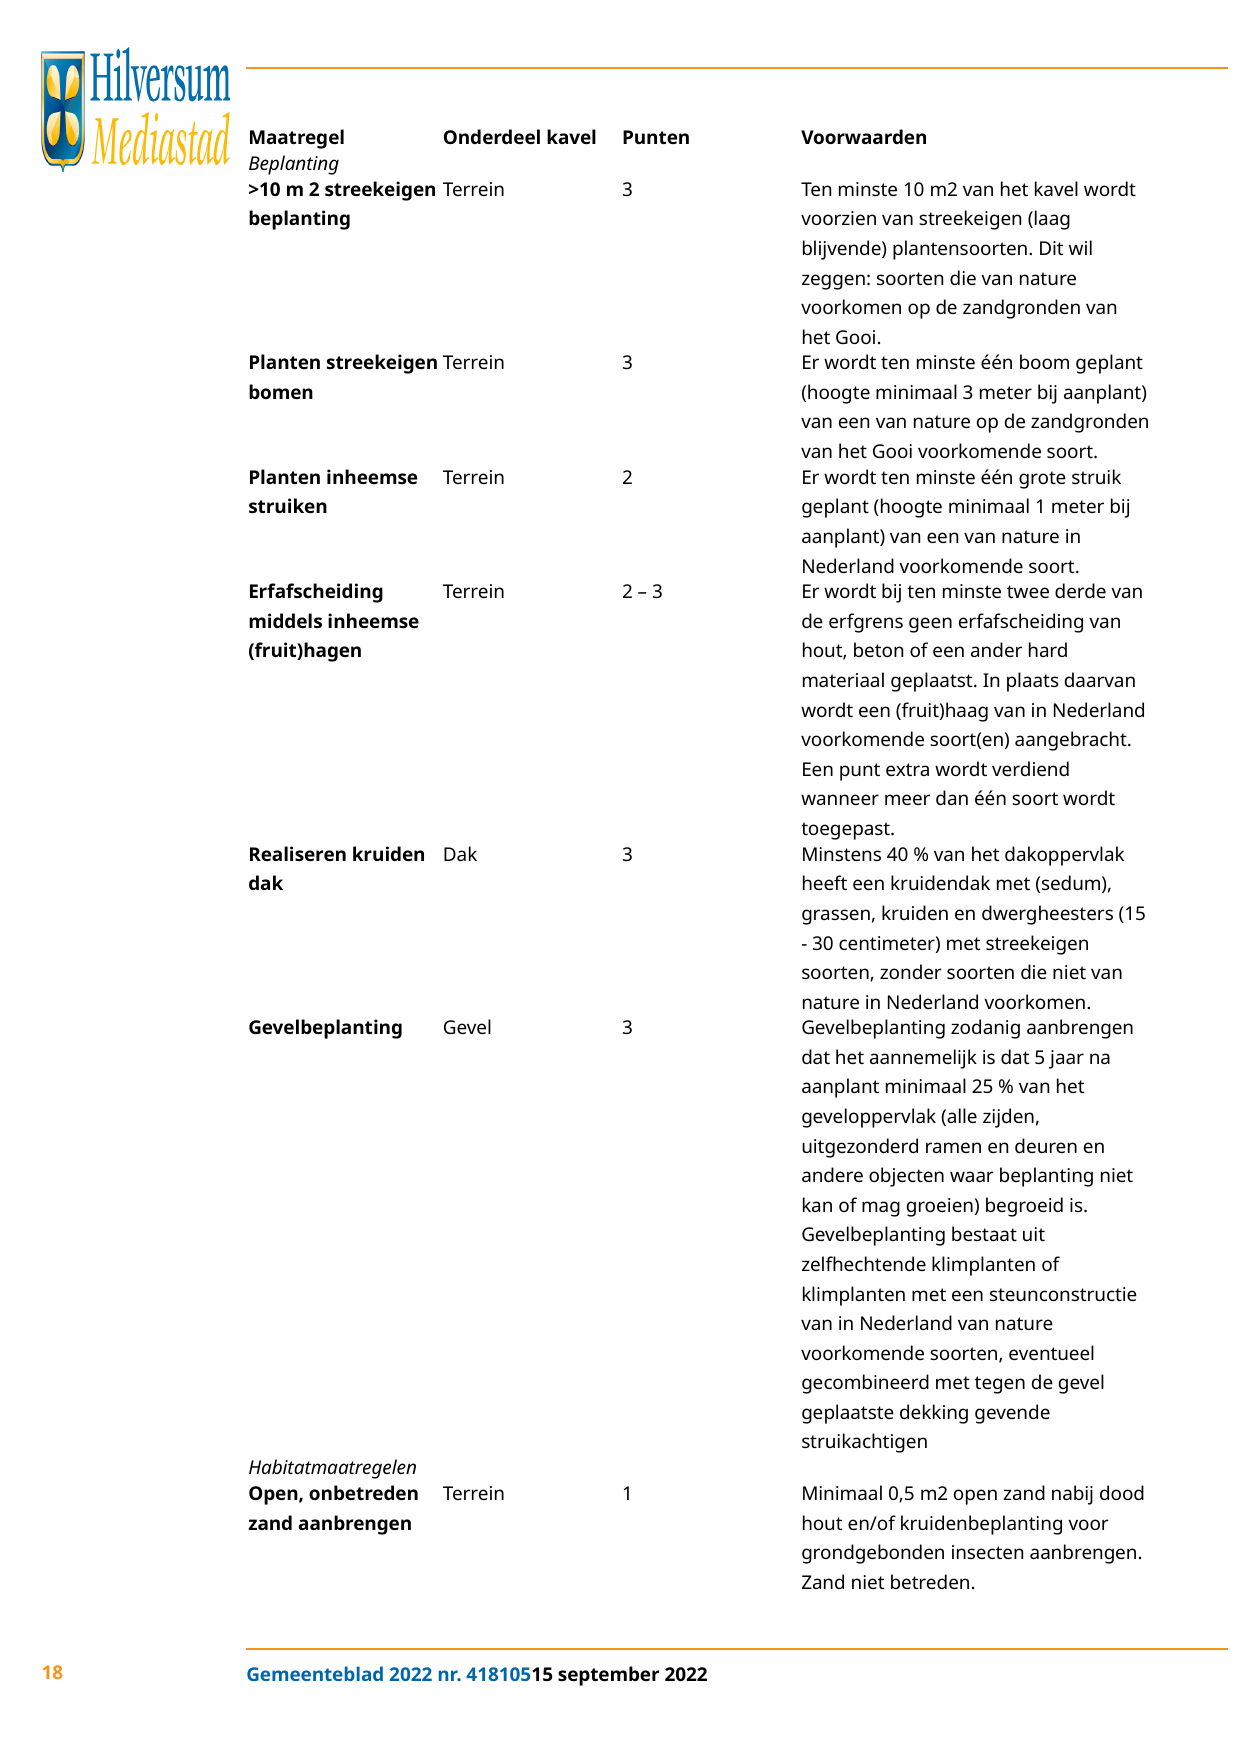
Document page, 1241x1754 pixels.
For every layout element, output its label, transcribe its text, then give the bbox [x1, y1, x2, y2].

table_cell 3 [622, 1015, 801, 1454]
table_cell 3 [622, 841, 801, 1014]
table_cell Open, onbetreden zand aanbrengen [248, 1480, 443, 1595]
table_cell Realiseren kruiden dak [248, 841, 443, 1014]
table_cell Habitatmaatregelen [248, 1455, 443, 1480]
table_cell Erfafscheiding middels inheemse (fruit)hagen [248, 579, 443, 841]
table_cell Er wordt bij ten minste twee derde van de erfgrens geen erfafscheiding van hout, beton of een ander hard materiaal geplaatst. In plaats daarvan wordt een (fruit)haag van in Nederland voorkomende soort(en) aangebracht. Een punt extra wordt verdiend wanneer meer dan één soort wordt toegepast. [801, 579, 1152, 841]
table_cell Terrein [443, 350, 622, 464]
table_cell Terrein [443, 579, 622, 841]
table_header Punten [622, 125, 801, 150]
table_cell Dak [443, 841, 622, 1014]
table_cell [801, 150, 1152, 176]
table_cell Terrein [443, 1480, 622, 1595]
table_cell Ten minste 10 m2 van het kavel wordt voorzien van streekeigen (laag blijvende) plantensoorten. Dit wil zeggen: soorten die van nature voorkomen op de zandgronden van het Gooi. [801, 176, 1152, 349]
table_cell [443, 150, 622, 176]
table_cell Gevelbeplanting zodanig aanbrengen dat het aannemelijk is dat 5 jaar na aanplant minimaal 25 % van het geveloppervlak (alle zijden, uitgezonderd ramen en deuren en andere objecten waar beplanting niet kan of mag groeien) begroeid is. Gevelbeplanting bestaat uit zelfhechtende klimplanten of klimplanten met een steunconstructie van in Nederland van nature voorkomende soorten, eventueel gecombineerd met tegen de gevel geplaatste dekking gevende struikachtigen [801, 1015, 1152, 1454]
table_cell Terrein [443, 176, 622, 349]
table_cell Gevelbeplanting [248, 1015, 443, 1454]
table_cell Er wordt ten minste één grote struik geplant (hoogte minimaal 1 meter bij aanplant) van een van nature in Nederland voorkomende soort. [801, 464, 1152, 578]
table_cell 2 [622, 464, 801, 578]
table_cell 2 – 3 [622, 579, 801, 841]
table_cell 3 [622, 176, 801, 349]
table_cell Terrein [443, 464, 622, 578]
picture [41, 47, 231, 172]
table_header Maatregel [248, 125, 443, 150]
table_header Voorwaarden [801, 125, 1152, 150]
table_cell Beplanting [248, 150, 443, 176]
table_cell [622, 150, 801, 176]
table_header Onderdeel kavel [443, 125, 622, 150]
table_cell Minimaal 0,5 m2 open zand nabij dood hout en/of kruidenbeplanting voor grondgebonden insecten aanbrengen. Zand niet betreden. [801, 1480, 1152, 1595]
table_cell >10 m 2 streekeigen beplanting [248, 176, 443, 349]
table_cell Minstens 40 % van het dakoppervlak heeft een kruidendak met (sedum), grassen, kruiden en dwergheesters (15 - 30 centimeter) met streekeigen soorten, zonder soorten die niet van nature in Nederland voorkomen. [801, 841, 1152, 1014]
table_cell [622, 1455, 801, 1480]
table_cell Gevel [443, 1015, 622, 1454]
table_cell Er wordt ten minste één boom geplant (hoogte minimaal 3 meter bij aanplant) van een van nature op de zandgronden van het Gooi voorkomende soort. [801, 350, 1152, 464]
table_cell [801, 1455, 1152, 1480]
table_cell 3 [622, 350, 801, 464]
table_cell Planten streekeigen bomen [248, 350, 443, 464]
table_cell [443, 1455, 622, 1480]
table_cell 1 [622, 1480, 801, 1595]
table_cell Planten inheemse struiken [248, 464, 443, 578]
